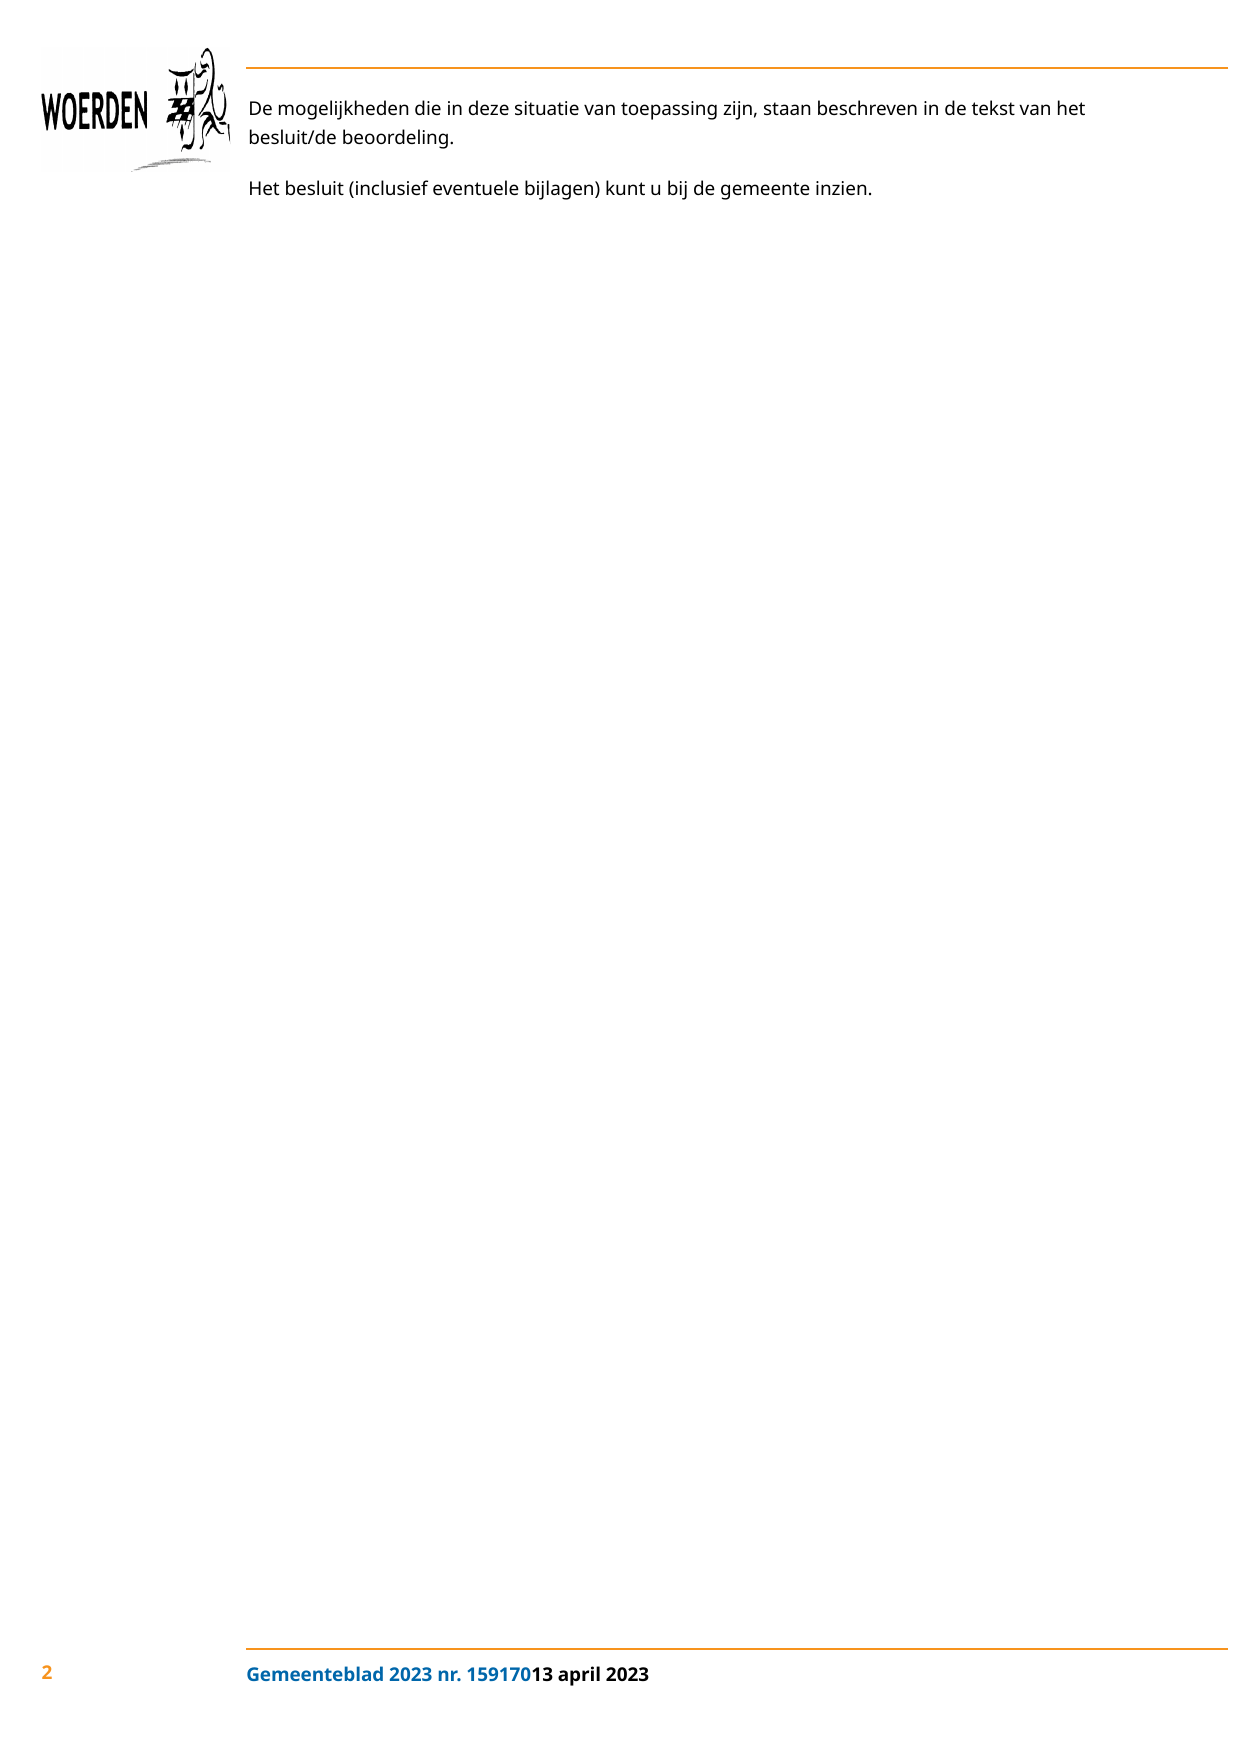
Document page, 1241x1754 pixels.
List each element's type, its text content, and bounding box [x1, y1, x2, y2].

text De mogelijkheden die in deze situatie van toepassing zijn, staan beschreven in de tekst van het besluit/de beoordeling. [248, 95, 1152, 150]
text Het besluit (inclusief eventuele bijlagen) kunt u bij de gemeente inzien. [248, 175, 1152, 201]
picture [41, 47, 231, 172]
